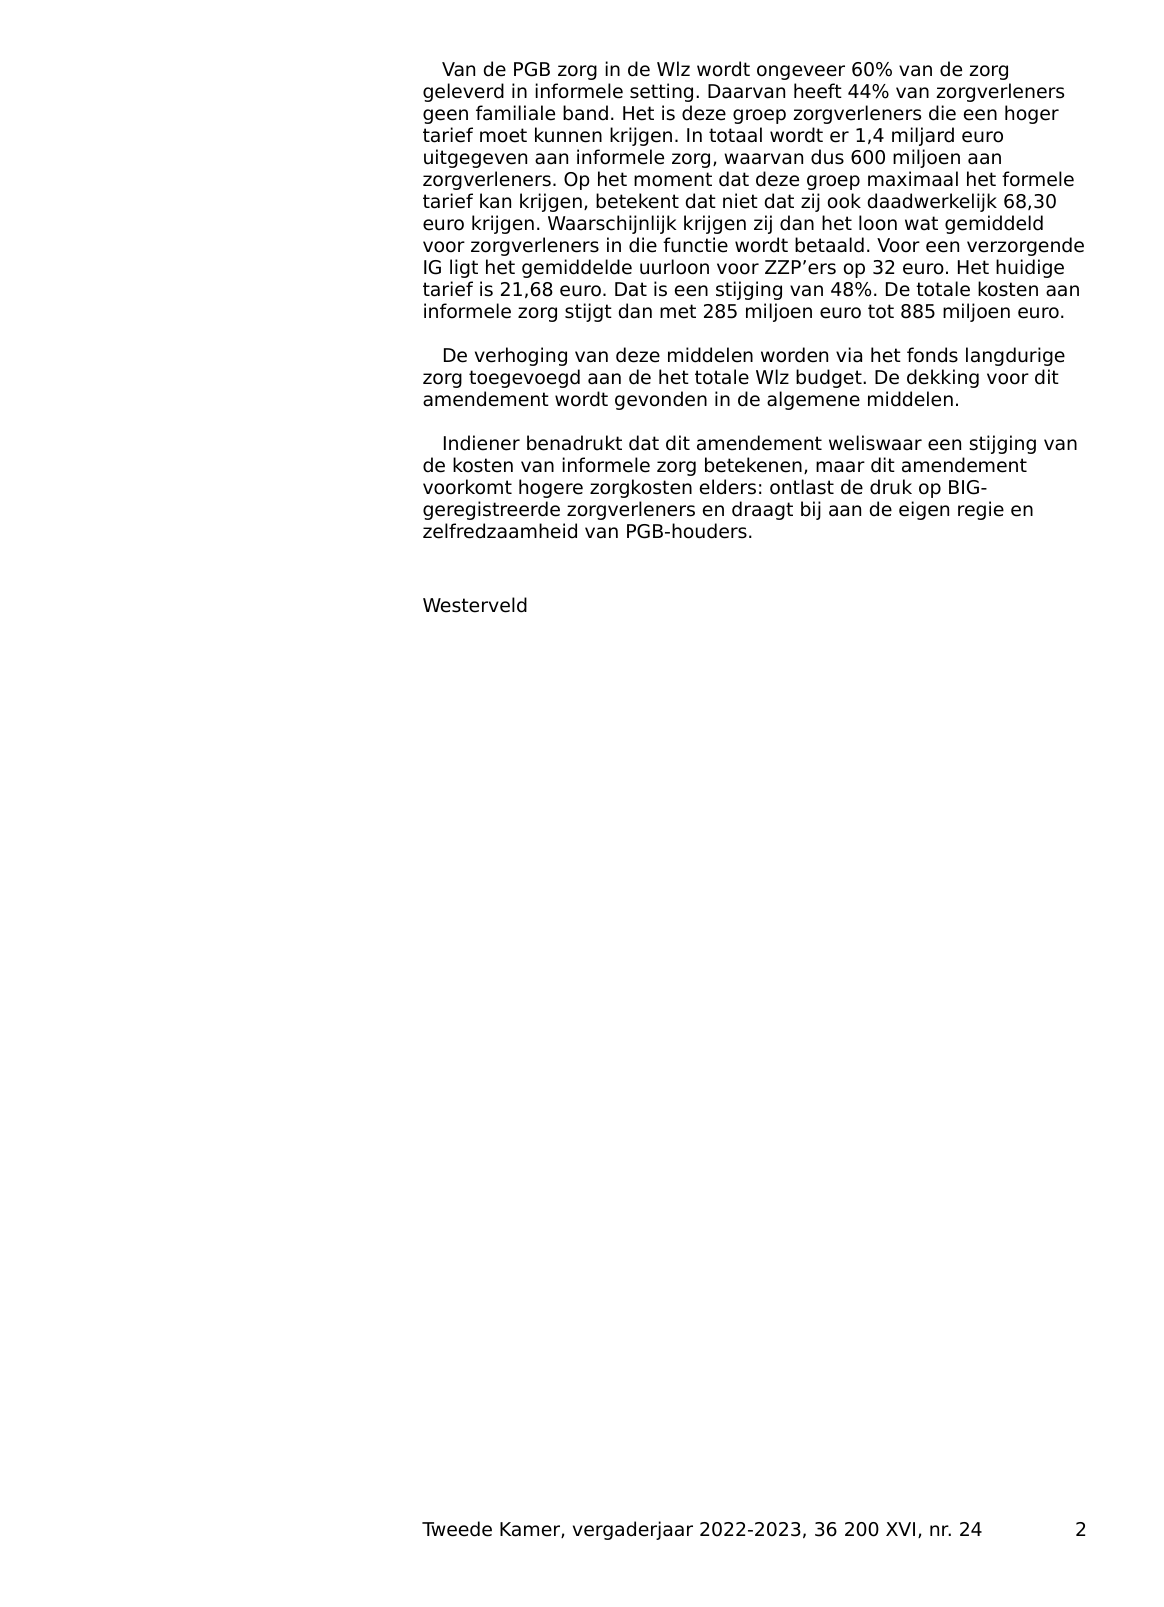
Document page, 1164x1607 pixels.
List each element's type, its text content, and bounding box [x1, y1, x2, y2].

text Van de PGB zorg in de Wlz wordt ongeveer 60% van de zorg geleverd in informele setting. Daarvan heeft 44% van zorgverleners geen familiale band. Het is deze groep zorgverleners die een hoger tarief moet kunnen krijgen. In totaal wordt er 1,4 miljard euro uitgegeven aan informele zorg, waarvan dus 600 miljoen aan zorgverleners. Op het moment dat deze groep maximaal het formele tarief kan krijgen, betekent dat niet dat zij ook daadwerkelijk 68,30 euro krijgen. Waarschijnlijk krijgen zij dan het loon wat gemiddeld voor zorgverleners in die functie wordt betaald. Voor een verzorgende IG ligt het gemiddelde uurloon voor ZZP’ers op 32 euro. Het huidige tarief is 21,68 euro. Dat is een stijging van 48%. De totale kosten aan informele zorg stijgt dan met 285 miljoen euro tot 885 miljoen euro. [422, 59, 1087, 323]
text De verhoging van deze middelen worden via het fonds langdurige zorg toegevoegd aan de het totale Wlz budget. De dekking voor dit amendement wordt gevonden in de algemene middelen. [422, 345, 1087, 411]
text Indiener benadrukt dat dit amendement weliswaar een stijging van de kosten van informele zorg betekenen, maar dit amendement voorkomt hogere zorgkosten elders: ontlast de druk op BIG-geregistreerde zorgverleners en draagt bij aan de eigen regie en zelfredzaamheid van PGB-houders. [422, 433, 1087, 543]
text Westerveld [422, 573, 1087, 617]
